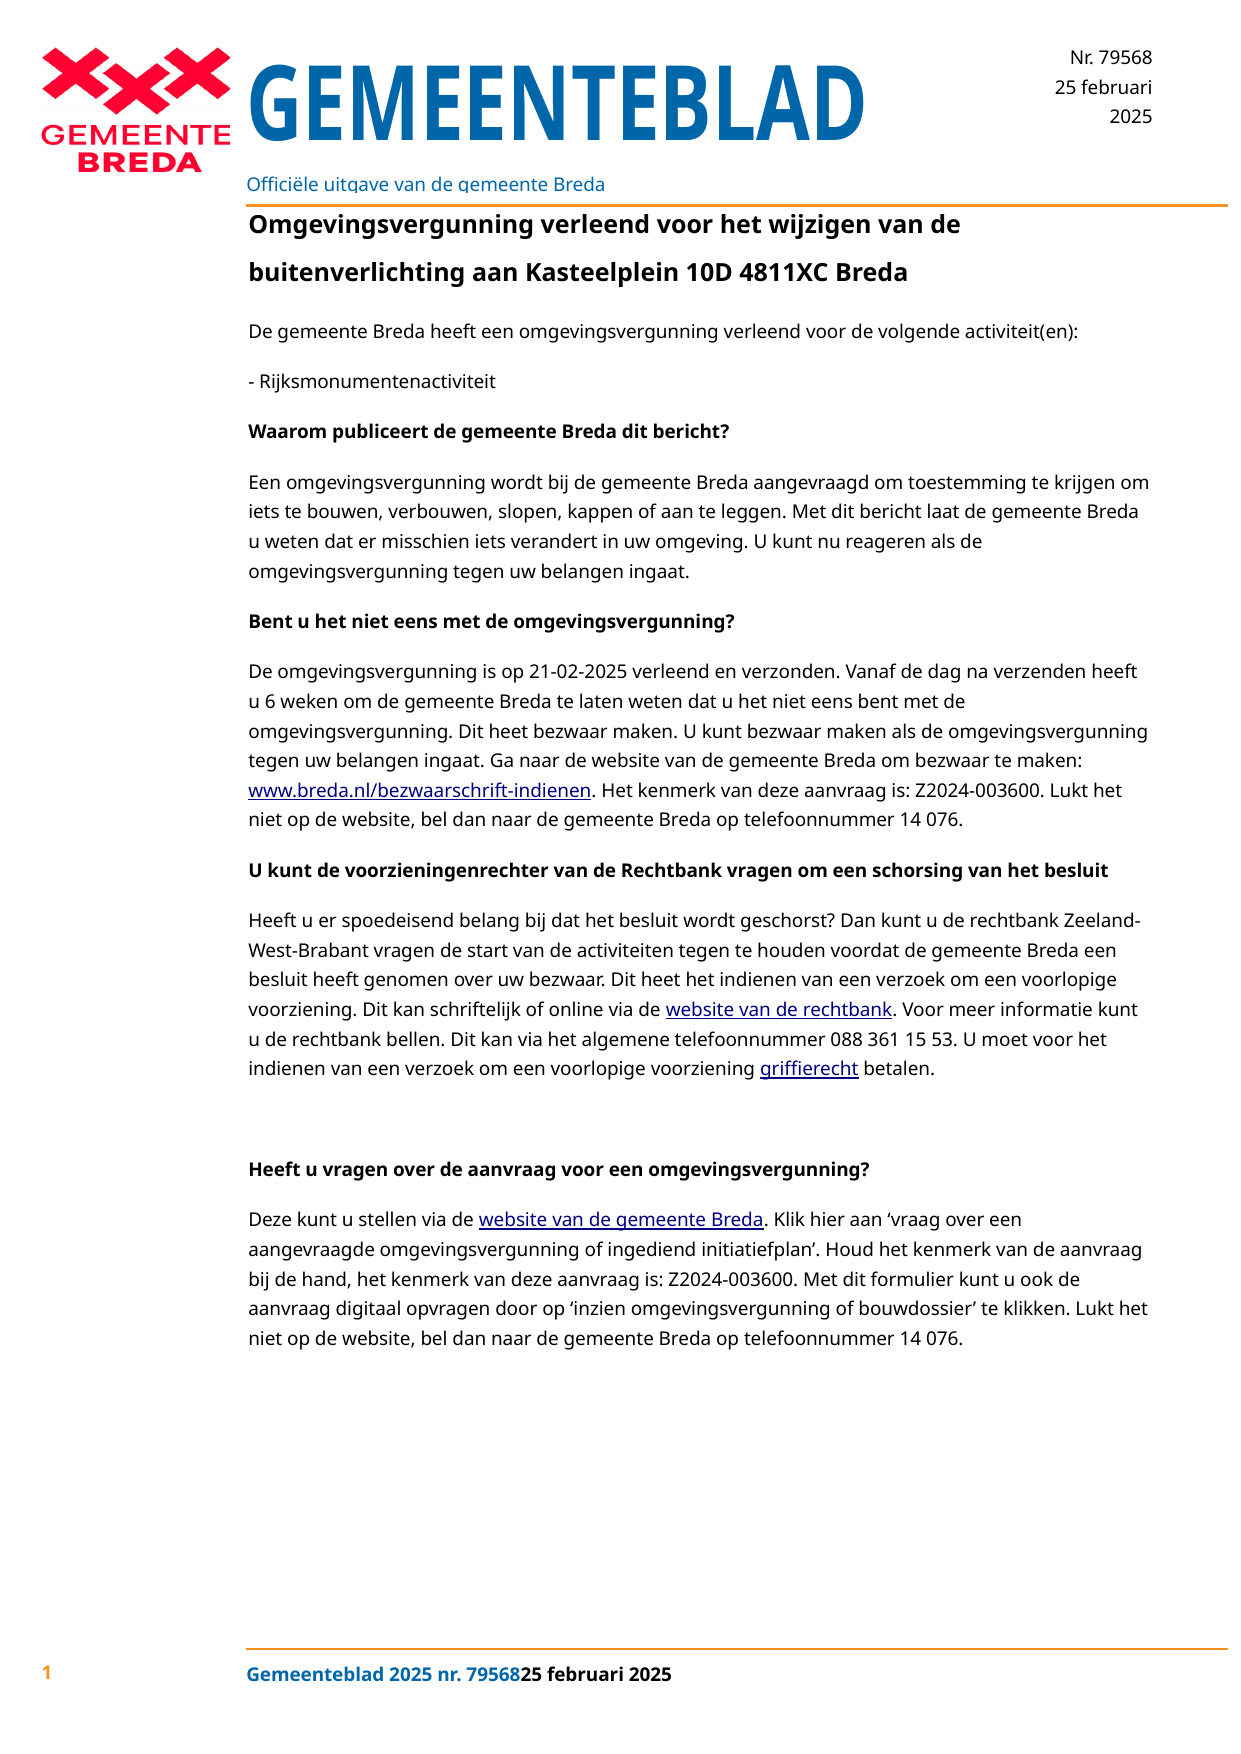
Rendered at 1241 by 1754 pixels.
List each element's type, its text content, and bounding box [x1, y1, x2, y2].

text Een omgevingsvergunning wordt bij de gemeente Breda aangevraagd om toestemming te krijgen om iets te bouwen, verbouwen, slopen, kappen of aan te leggen. Met dit bericht laat de gemeente Breda u weten dat er misschien iets verandert in uw omgeving. U kunt nu reageren als de omgevingsvergunning tegen uw belangen ingaat. [248, 469, 1152, 584]
text U kunt de voorzieningenrechter van de Rechtbank vragen om een schorsing van het besluit [248, 857, 1152, 883]
text Heeft u er spoedeisend belang bij dat het besluit wordt geschorst? Dan kunt u de rechtbank Zeeland-West-Brabant vragen de start van de activiteiten tegen te houden voordat de gemeente Breda een besluit heeft genomen over uw bezwaar. Dit heet het indienen van een verzoek om een voorlopige voorziening. Dit kan schriftelijk of online via de website van de rechtbank. Voor meer informatie kunt u de rechtbank bellen. Dit kan via het algemene telefoonnummer 088 361 15 53. U moet voor het indienen van een verzoek om een voorlopige voorziening griffierecht betalen. [248, 907, 1152, 1081]
text Deze kunt u stellen via de website van de gemeente Breda. Klik hier aan ‘vraag over een aangevraagde omgevingsvergunning of ingediend initiatiefplan’. Houd het kenmerk van de aanvraag bij de hand, het kenmerk van deze aanvraag is: Z2024-003600. Met dit formulier kunt u ook de aanvraag digitaal opvragen door op ‘inzien omgevingsvergunning of bouwdossier’ te klikken. Lukt het niet op de website, bel dan naar de gemeente Breda op telefoonnummer 14 076. [248, 1207, 1152, 1351]
text De gemeente Breda heeft een omgevingsvergunning verleend voor de volgende activiteit(en): [248, 318, 1152, 344]
text - Rijksmonumentenactiviteit [248, 368, 1152, 394]
picture [41, 47, 231, 172]
text Omgevingsvergunning verleend voor het wijzigen van de buitenverlichting aan Kasteelplein 10D 4811XC Breda [248, 207, 1152, 288]
text Heeft u vragen over de aanvraag voor een omgevingsvergunning? [248, 1156, 1152, 1182]
text Bent u het niet eens met de omgevingsvergunning? [248, 608, 1152, 634]
text Waarom publiceert de gemeente Breda dit bericht? [248, 419, 1152, 444]
text De omgevingsvergunning is op 21-02-2025 verleend en verzonden. Vanaf de dag na verzenden heeft u 6 weken om de gemeente Breda te laten weten dat u het niet eens bent met de omgevingsvergunning. Dit heet bezwaar maken. U kunt bezwaar maken als de omgevingsvergunning tegen uw belangen ingaat. Ga naar de website van de gemeente Breda om bezwaar te maken: www.breda.nl/bezwaarschrift-indienen. Het kenmerk van deze aanvraag is: Z2024-003600. Lukt het niet op de website, bel dan naar de gemeente Breda op telefoonnummer 14 076. [248, 659, 1152, 832]
